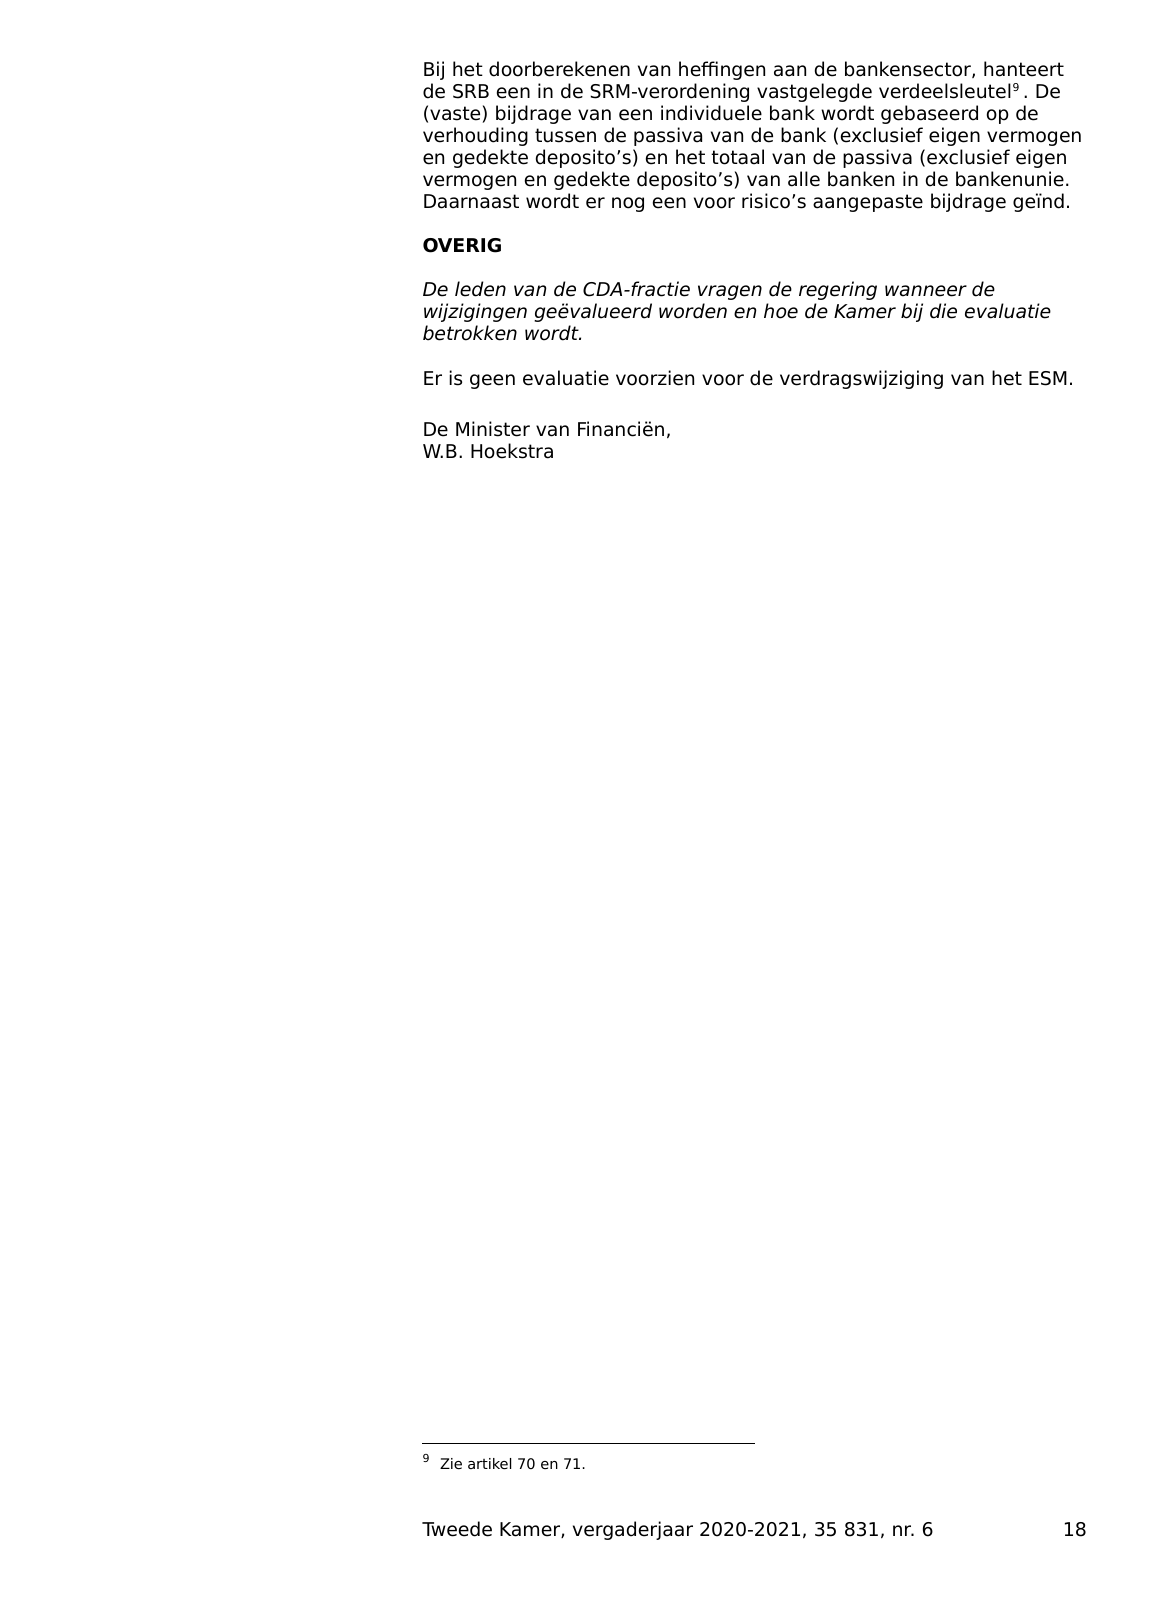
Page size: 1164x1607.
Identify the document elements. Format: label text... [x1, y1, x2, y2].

text De Minister van Financiën, W.B. Hoekstra [422, 419, 1087, 463]
subtitle OVERIG [422, 235, 1087, 257]
text Er is geen evaluatie voorzien voor de verdragswijziging van het ESM. [422, 367, 1087, 389]
text Zie artikel 70 en 71. [422, 1452, 1087, 1474]
text De leden van de CDA-fractie vragen de regering wanneer de wijzigingen geëvalueerd worden en hoe de Kamer bij die evaluatie betrokken wordt. [422, 279, 1087, 345]
text Bij het doorberekenen van heffingen aan de bankensector, hanteert de SRB een in de SRM-verordening vastgelegde verdeelsleutel. De (vaste) bijdrage van een individuele bank wordt gebaseerd op de verhouding tussen de passiva van de bank (exclusief eigen vermogen en gedekte deposito’s) en het totaal van de passiva (exclusief eigen vermogen en gedekte deposito’s) van alle banken in de bankenunie. Daarnaast wordt er nog een voor risico’s aangepaste bijdrage geïnd. [422, 59, 1087, 213]
